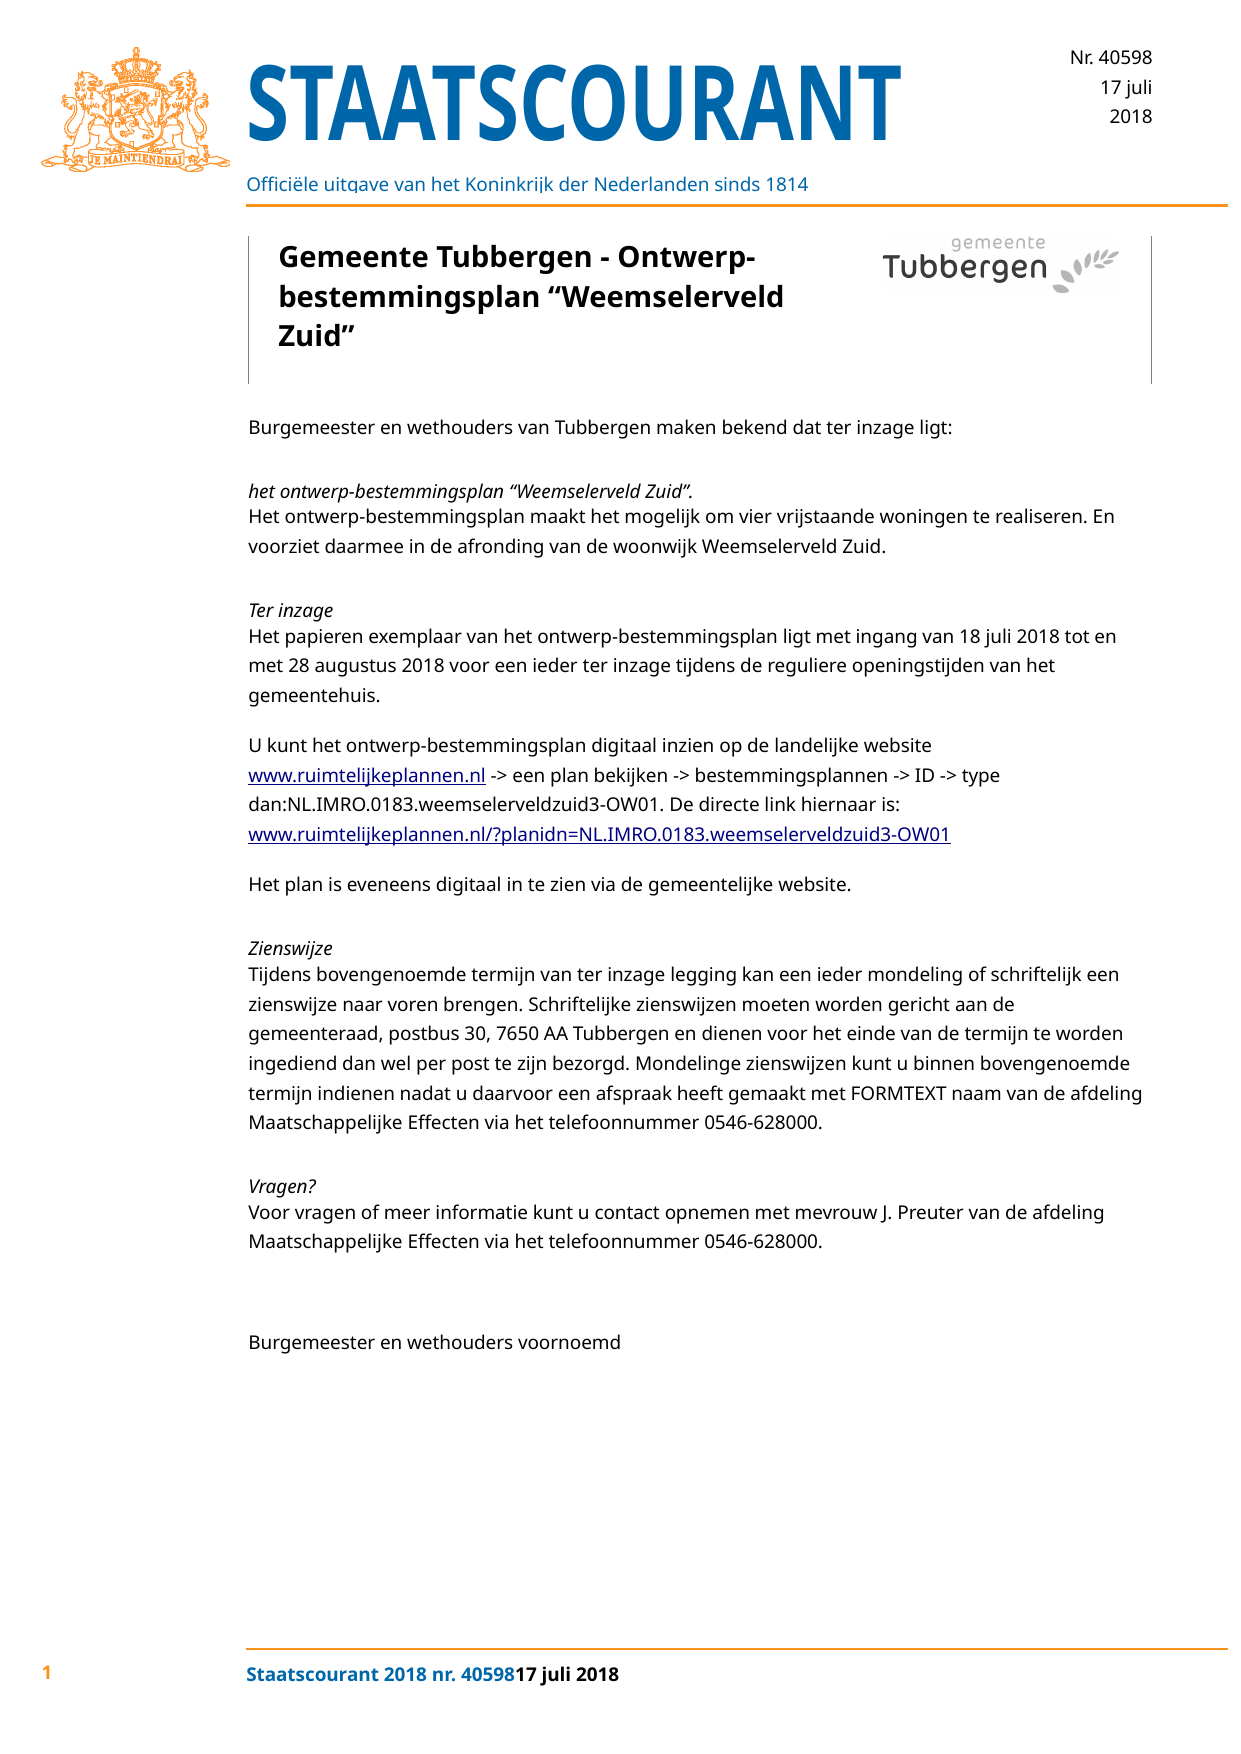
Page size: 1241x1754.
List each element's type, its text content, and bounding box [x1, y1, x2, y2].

text Zienswijze [248, 936, 1152, 961]
text Burgemeester en wethouders van Tubbergen maken bekend dat ter inzage ligt: [248, 414, 1152, 440]
text Burgemeester en wethouders voornoemd [248, 1329, 1152, 1355]
text Ter inzage [248, 597, 1152, 623]
text het ontwerp-bestemmingsplan “Weemselerveld Zuid”. [248, 478, 1152, 504]
picture [41, 47, 231, 172]
text U kunt het ontwerp-bestemmingsplan digitaal inzien op de landelijke website www.ruimtelijkeplannen.nl -> een plan bekijken -> bestemmingsplannen -> ID -> type dan:NL.IMRO.0183.weemselerveldzuid3-OW01. De directe link hiernaar is: www.ruimtelijkeplannen.nl/?planidn=NL.IMRO.0183.weemselerveldzuid3-OW01 [248, 732, 1152, 847]
text Tijdens bovengenoemde termijn van ter inzage legging kan een ieder mondeling of schriftelijk een zienswijze naar voren brengen. Schriftelijke zienswijzen moeten worden gericht aan de gemeenteraad, postbus 30, 7650 AA Tubbergen en dienen voor het einde van de termijn te worden ingediend dan wel per post te zijn bezorgd. Mondelinge zienswijzen kunt u binnen bovengenoemde termijn indienen nadat u daarvoor een afspraak heeft gemaakt met FORMTEXT naam van de afdeling Maatschappelijke Effecten via het telefoonnummer 0546-628000. [248, 961, 1152, 1135]
text Het ontwerp-bestemmingsplan maakt het mogelijk om vier vrijstaande woningen te realiseren. En voorziet daarmee in de afronding van de woonwijk Weemselerveld Zuid. [248, 504, 1152, 559]
text Vragen? [248, 1173, 1152, 1199]
table_header [850, 236, 1151, 384]
text Voor vragen of meer informatie kunt u contact opnemen met mevrouw J. Preuter van de afdeling Maatschappelijke Effecten via het telefoonnummer 0546-628000. [248, 1199, 1152, 1254]
picture [882, 236, 1119, 293]
text Het plan is eveneens digitaal in te zien via de gemeentelijke website. [248, 872, 1152, 897]
text Het papieren exemplaar van het ontwerp-bestemmingsplan ligt met ingang van 18 juli 2018 tot en met 28 augustus 2018 voor een ieder ter inzage tijdens de reguliere openingstijden van het gemeentehuis. [248, 623, 1152, 708]
table_header Gemeente Tubbergen - Ontwerp-bestemmingsplan “Weemselerveld Zuid” [249, 236, 850, 384]
